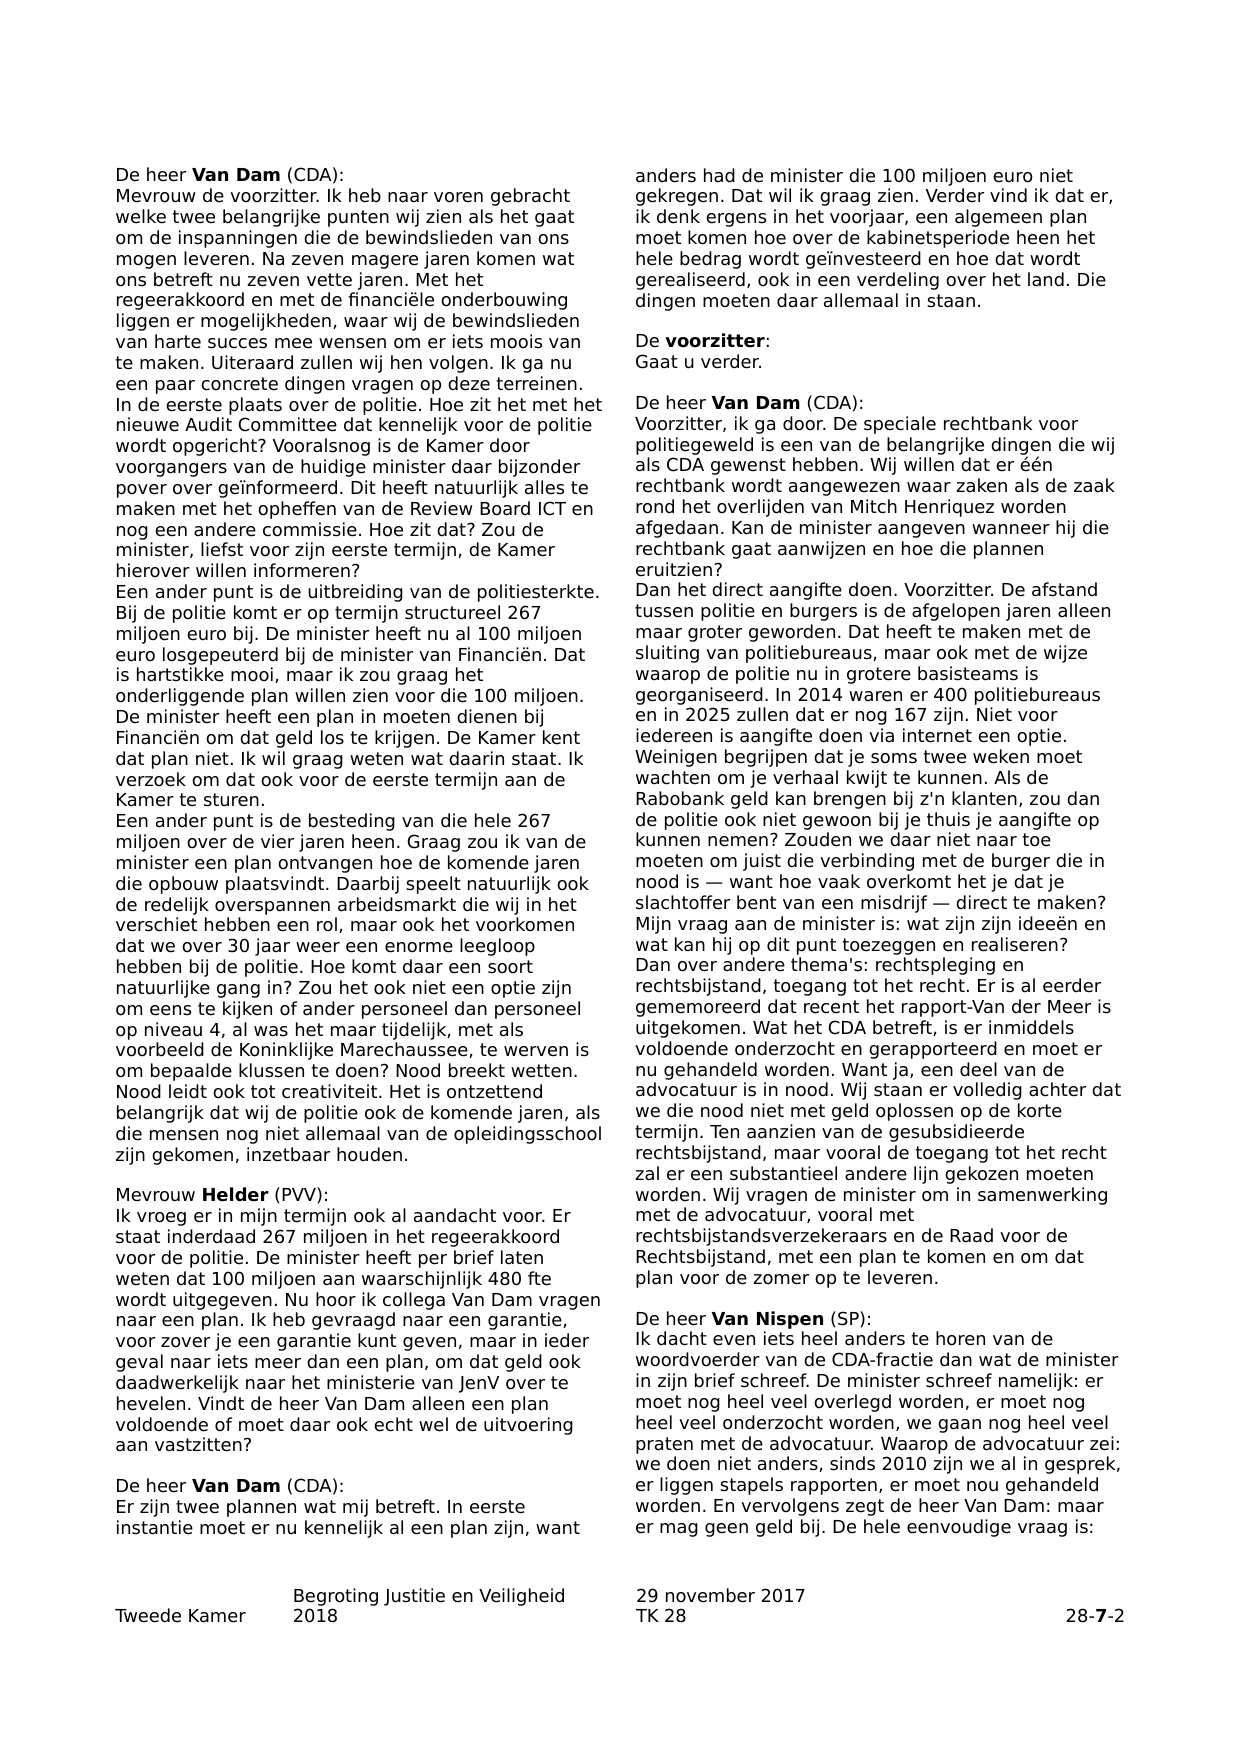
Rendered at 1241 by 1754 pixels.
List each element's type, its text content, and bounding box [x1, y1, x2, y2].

text Er zijn twee plannen wat mij betreft. In eerste instantie moet er nu kennelijk al een plan zijn, want [115, 1497, 605, 1538]
text In de eerste plaats over de politie. Hoe zit het met het nieuwe Audit Committee dat kennelijk voor de politie wordt opgericht? Vooralsnog is de Kamer door voorgangers van de huidige minister daar bijzonder pover over geïnformeerd. Dit heeft natuurlijk alles te maken met het opheffen van de Review Board ICT en nog een andere commissie. Hoe zit dat? Zou de minister, liefst voor zijn eerste termijn, de Kamer hierover willen informeren? [115, 394, 605, 582]
text Gaat u verder. [635, 352, 1125, 373]
text Mevrouw de voorzitter. Ik heb naar voren gebracht welke twee belangrijke punten wij zien als het gaat om de inspanningen die de bewindslieden van ons mogen leveren. Na zeven magere jaren komen wat ons betreft nu zeven vette jaren. Met het regeerakkoord en met de financiële onderbouwing liggen er mogelijkheden, waar wij de bewindslieden van harte succes mee wensen om er iets moois van te maken. Uiteraard zullen wij hen volgen. Ik ga nu een paar concrete dingen vragen op deze terreinen. [115, 186, 605, 394]
text De voorzitter: [635, 331, 1125, 352]
text Een ander punt is de besteding van die hele 267 miljoen over de vier jaren heen. Graag zou ik van de minister een plan ontvangen hoe de komende jaren die opbouw plaatsvindt. Daarbij speelt natuurlijk ook de redelijk overspannen arbeidsmarkt die wij in het verschiet hebben een rol, maar ook het voorkomen dat we over 30 jaar weer een enorme leegloop hebben bij de politie. Hoe komt daar een soort natuurlijke gang in? Zou het ook niet een optie zijn om eens te kijken of ander personeel dan personeel op niveau 4, al was het maar tijdelijk, met als voorbeeld de Koninklijke Marechaussee, te werven is om bepaalde klussen te doen? Nood breekt wetten. Nood leidt ook tot creativiteit. Het is ontzettend belangrijk dat wij de politie ook de komende jaren, als die mensen nog niet allemaal van de opleidingsschool zijn gekomen, inzetbaar houden. [115, 811, 605, 1165]
text Dan over andere thema's: rechtspleging en rechtsbijstand, toegang tot het recht. Er is al eerder gememoreerd dat recent het rapport-Van der Meer is uitgekomen. Wat het CDA betreft, is er inmiddels voldoende onderzocht en gerapporteerd en moet er nu gehandeld worden. Want ja, een deel van de advocatuur is in nood. Wij staan er volledig achter dat we die nood niet met geld oplossen op de korte termijn. Ten aanzien van de gesubsidieerde rechtsbijstand, maar vooral de toegang tot het recht zal er een substantieel andere lijn gekozen moeten worden. Wij vragen de minister om in samenwerking met de advocatuur, vooral met rechtsbijstandsverzekeraars en de Raad voor de Rechtsbijstand, met een plan te komen en om dat plan voor de zomer op te leveren. [635, 955, 1125, 1288]
text Ik vroeg er in mijn termijn ook al aandacht voor. Er staat inderdaad 267 miljoen in het regeerakkoord voor de politie. De minister heeft per brief laten weten dat 100 miljoen aan waarschijnlijk 480 fte wordt uitgegeven. Nu hoor ik collega Van Dam vragen naar een plan. Ik heb gevraagd naar een garantie, voor zover je een garantie kunt geven, maar in ieder geval naar iets meer dan een plan, om dat geld ook daadwerkelijk naar het ministerie van JenV over te hevelen. Vindt de heer Van Dam alleen een plan voldoende of moet daar ook echt wel de uitvoering aan vastzitten? [115, 1206, 605, 1456]
text Mevrouw Helder (PVV): [115, 1185, 605, 1206]
text Een ander punt is de uitbreiding van de politiesterkte. Bij de politie komt er op termijn structureel 267 miljoen euro bij. De minister heeft nu al 100 miljoen euro losgepeuterd bij de minister van Financiën. Dat is hartstikke mooi, maar ik zou graag het onderliggende plan willen zien voor die 100 miljoen. De minister heeft een plan in moeten dienen bij Financiën om dat geld los te krijgen. De Kamer kent dat plan niet. Ik wil graag weten wat daarin staat. Ik verzoek om dat ook voor de eerste termijn aan de Kamer te sturen. [115, 582, 605, 811]
text anders had de minister die 100 miljoen euro niet gekregen. Dat wil ik graag zien. Verder vind ik dat er, ik denk ergens in het voorjaar, een algemeen plan moet komen hoe over de kabinetsperiode heen het hele bedrag wordt geïnvesteerd en hoe dat wordt gerealiseerd, ook in een verdeling over het land. Die dingen moeten daar allemaal in staan. [635, 165, 1125, 311]
text De heer Van Dam (CDA): [635, 393, 1125, 413]
text De heer Van Dam (CDA): [115, 1476, 605, 1497]
text De heer Van Dam (CDA): [115, 165, 605, 186]
text Voorzitter, ik ga door. De speciale rechtbank voor politiegeweld is een van de belangrijke dingen die wij als CDA gewenst hebben. Wij willen dat er één rechtbank wordt aangewezen waar zaken als de zaak rond het overlijden van Mitch Henriquez worden afgedaan. Kan de minister aangeven wanneer hij die rechtbank gaat aanwijzen en hoe die plannen eruitzien? [635, 413, 1125, 580]
text De heer Van Nispen (SP): [635, 1308, 1125, 1329]
text Ik dacht even iets heel anders te horen van de woordvoerder van de CDA-fractie dan wat de minister in zijn brief schreef. De minister schreef namelijk: er moet nog heel veel overlegd worden, er moet nog heel veel onderzocht worden, we gaan nog heel veel praten met de advocatuur. Waarop de advocatuur zei: we doen niet anders, sinds 2010 zijn we al in gesprek, er liggen stapels rapporten, er moet nou gehandeld worden. En vervolgens zegt de heer Van Dam: maar er mag geen geld bij. De hele eenvoudige vraag is: [635, 1329, 1125, 1537]
text Dan het direct aangifte doen. Voorzitter. De afstand tussen politie en burgers is de afgelopen jaren alleen maar groter geworden. Dat heeft te maken met de sluiting van politiebureaus, maar ook met de wijze waarop de politie nu in grotere basisteams is georganiseerd. In 2014 waren er 400 politiebureaus en in 2025 zullen dat er nog 167 zijn. Niet voor iedereen is aangifte doen via internet een optie. Weinigen begrijpen dat je soms twee weken moet wachten om je verhaal kwijt te kunnen. Als de Rabobank geld kan brengen bij z'n klanten, zou dan de politie ook niet gewoon bij je thuis je aangifte op kunnen nemen? Zouden we daar niet naar toe moeten om juist die verbinding met de burger die in nood is — want hoe vaak overkomt het je dat je slachtoffer bent van een misdrijf — direct te maken? Mijn vraag aan de minister is: wat zijn zijn ideeën en wat kan hij op dit punt toezeggen en realiseren? [635, 580, 1125, 955]
